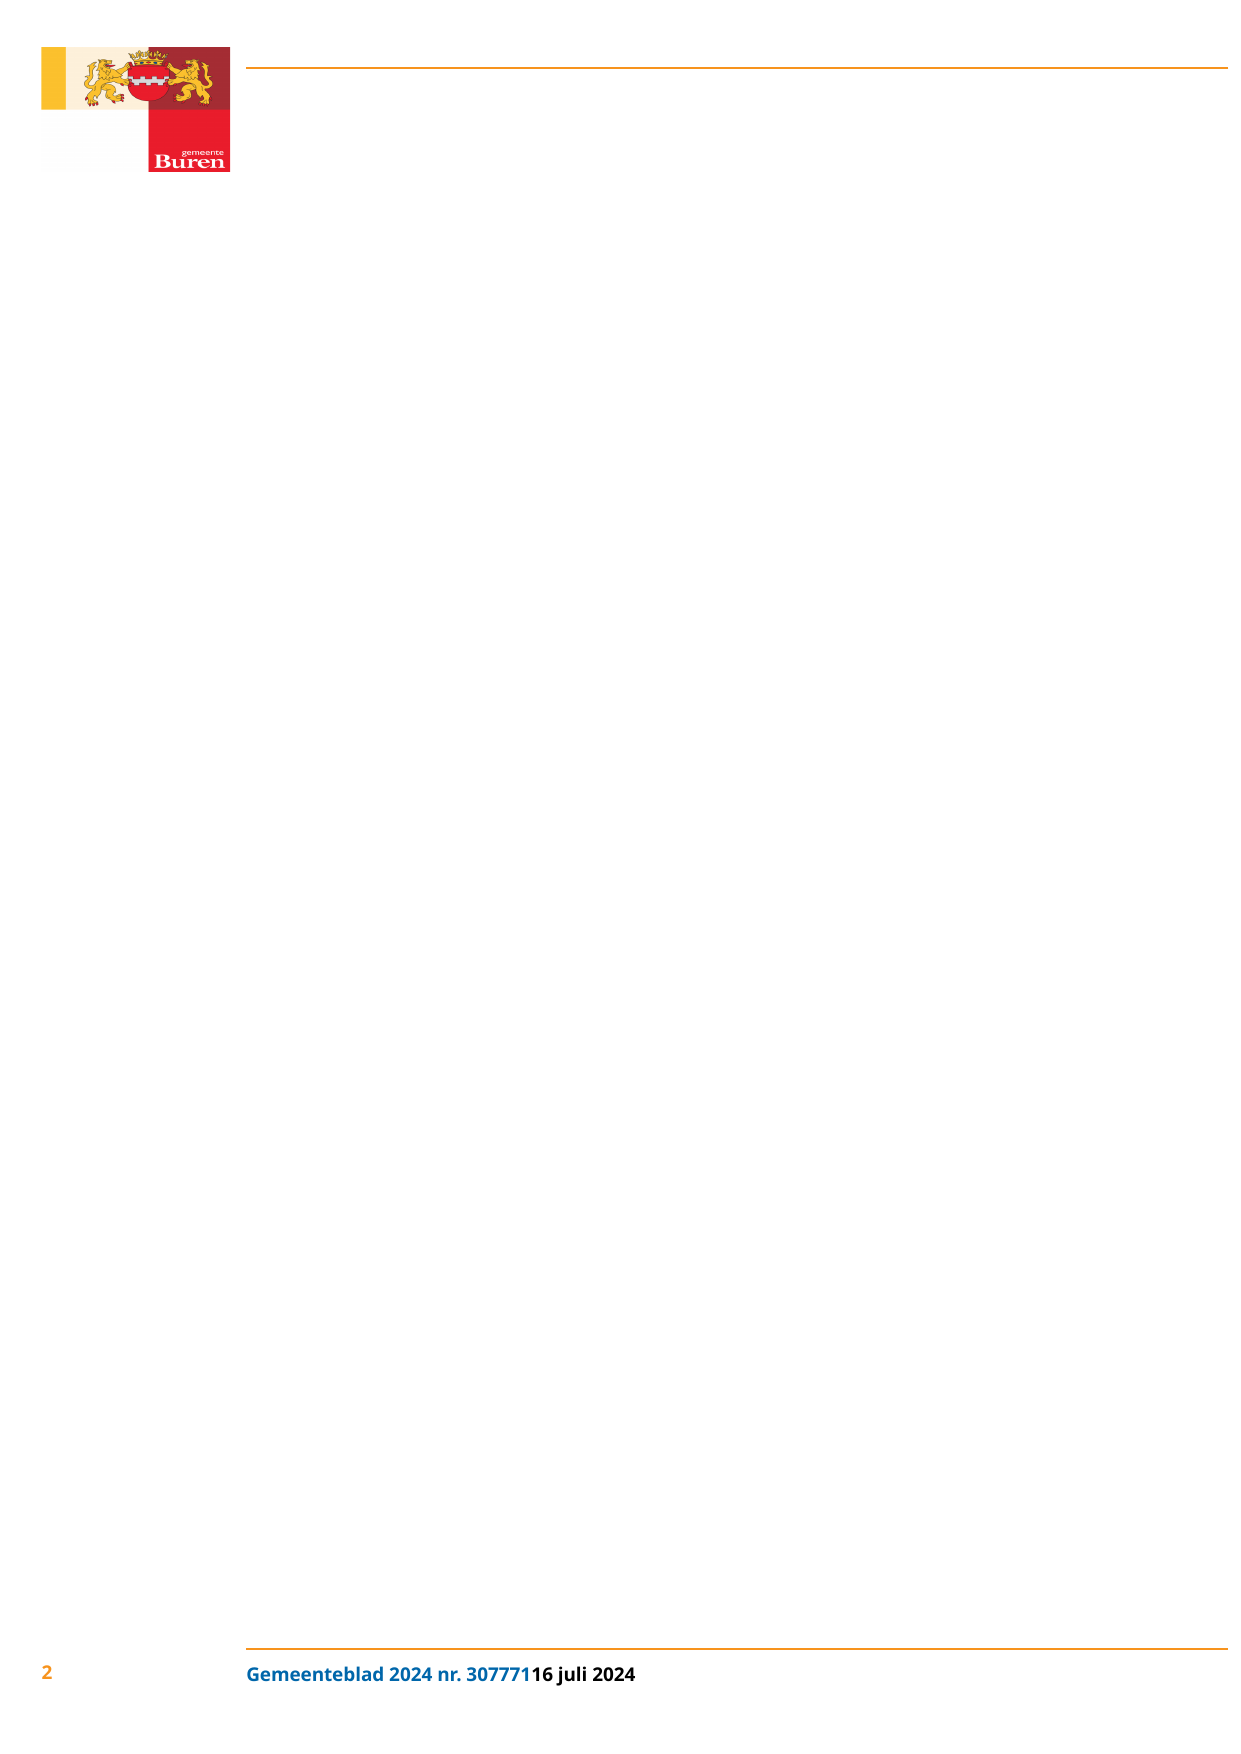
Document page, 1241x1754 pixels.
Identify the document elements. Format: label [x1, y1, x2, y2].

picture [41, 47, 231, 172]
